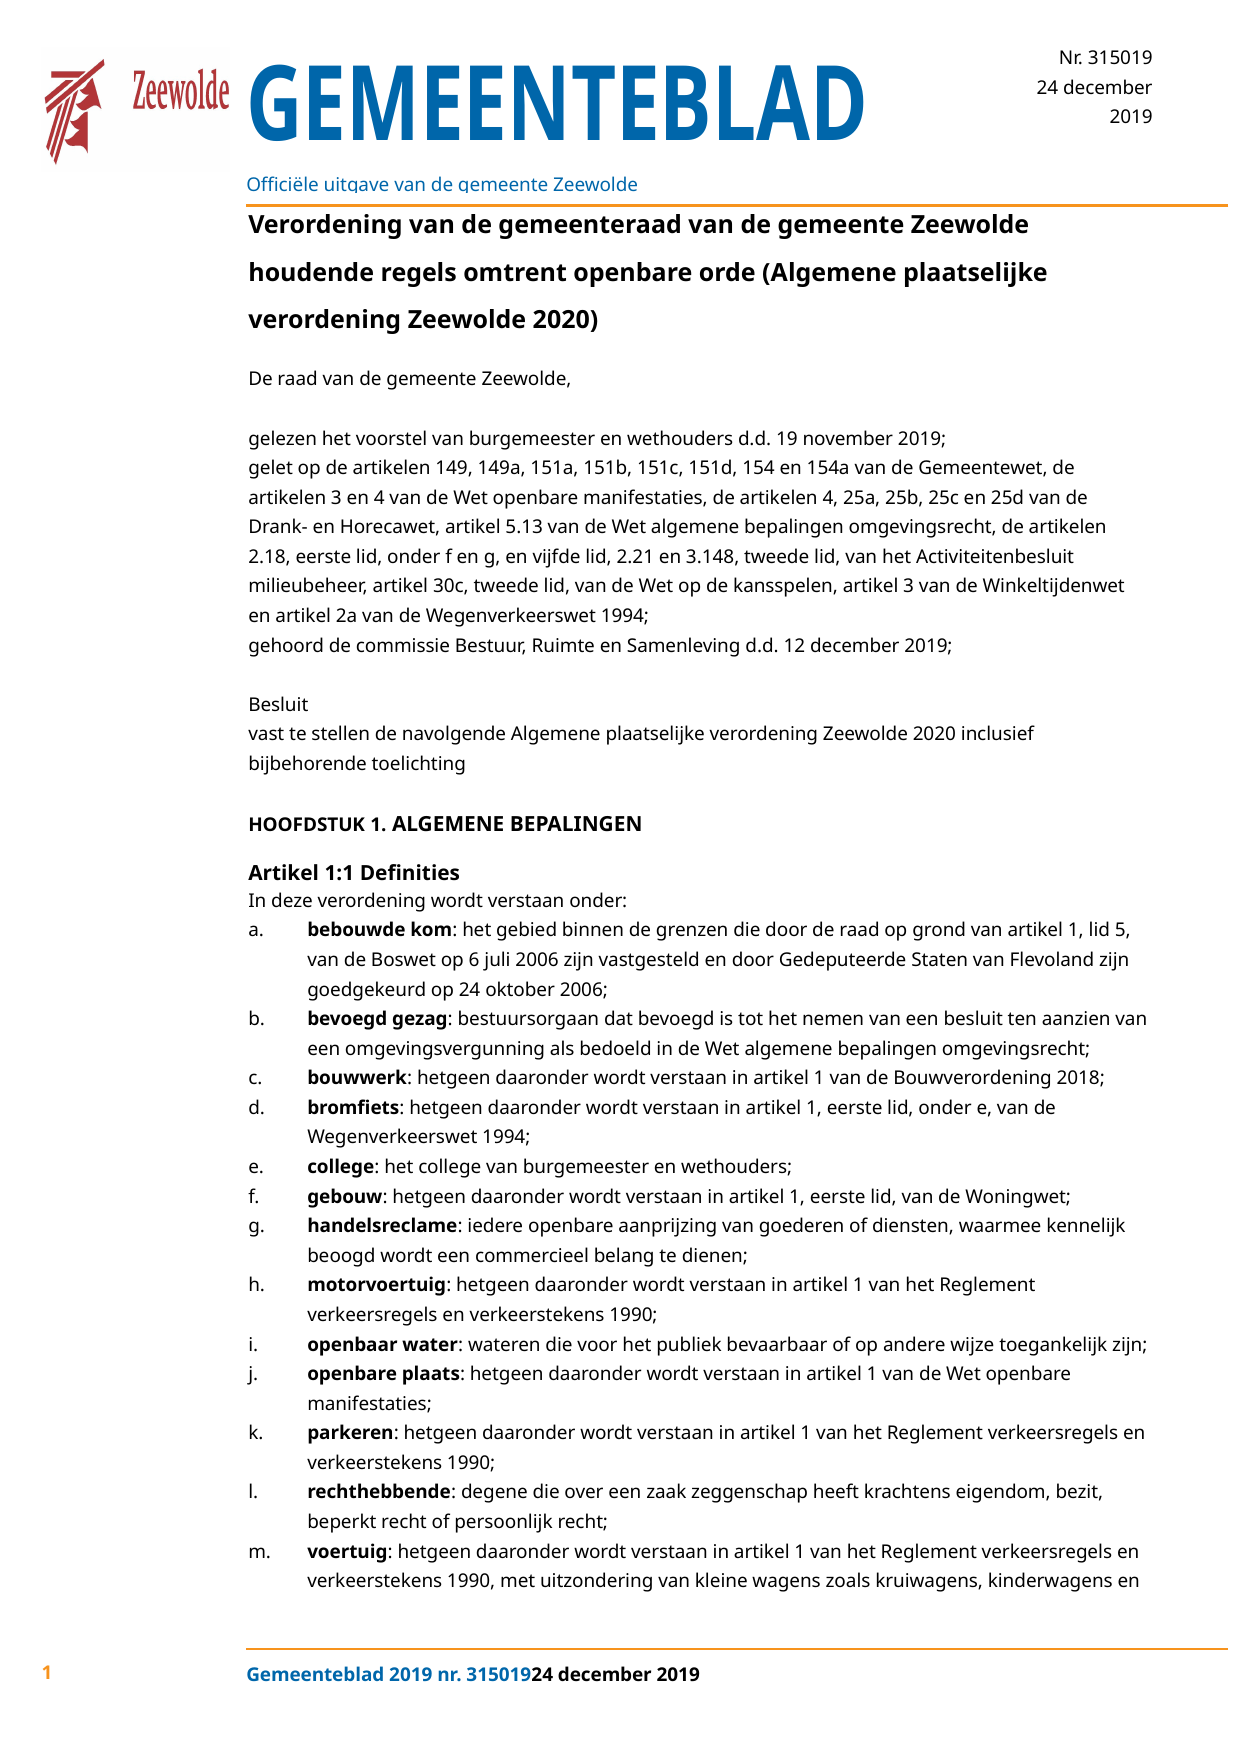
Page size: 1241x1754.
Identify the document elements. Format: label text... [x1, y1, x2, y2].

text gelet op de artikelen 149, 149a, 151a, 151b, 151c, 151d, 154 en 154a van de Gemeentewet, de artikelen 3 en 4 van de Wet openbare manifestaties, de artikelen 4, 25a, 25b, 25c en 25d van de Drank- en Horecawet, artikel 5.13 van de Wet algemene bepalingen omgevingsrecht, de artikelen 2.18, eerste lid, onder f en g, en vijfde lid, 2.21 en 3.148, tweede lid, van het Activiteitenbesluit milieubeheer, artikel 30c, tweede lid, van de Wet op de kansspelen, artikel 3 van de Winkeltijdenwet en artikel 2a van de Wegenverkeerswet 1994; [248, 454, 1152, 628]
list bromfiets: hetgeen daaronder wordt verstaan in artikel 1, eerste lid, onder e, van de Wegenverkeerswet 1994; [248, 1094, 1152, 1149]
picture [41, 47, 231, 172]
text Besluit [248, 691, 1152, 717]
list openbare plaats: hetgeen daaronder wordt verstaan in artikel 1 van de Wet openbare manifestaties; [248, 1360, 1152, 1416]
list motorvoertuig: hetgeen daaronder wordt verstaan in artikel 1 van het Reglement verkeersregels en verkeerstekens 1990; [248, 1272, 1152, 1327]
text vast te stellen de navolgende Algemene plaatselijke verordening Zeewolde 2020 inclusief bijbehorende toelichting [248, 721, 1152, 776]
text gehoord de commissie Bestuur, Ruimte en Samenleving d.d. 12 december 2019; [248, 632, 1152, 657]
list bouwwerk: hetgeen daaronder wordt verstaan in artikel 1 van de Bouwverordening 2018; [248, 1064, 1152, 1090]
list bebouwde kom: het gebied binnen de grenzen die door de raad op grond van artikel 1, lid 5, van de Boswet op 6 juli 2006 zijn vastgesteld en door Gedeputeerde Staten van Flevoland zijn goedgekeurd op 24 oktober 2006; [248, 917, 1152, 1001]
text gelezen het voorstel van burgemeester en wethouders d.d. 19 november 2019; [248, 425, 1152, 450]
list bevoegd gezag: bestuursorgaan dat bevoegd is tot het nemen van een besluit ten aanzien van een omgevingsvergunning als bedoeld in de Wet algemene bepalingen omgevingsrecht; [248, 1005, 1152, 1061]
text In deze verordening wordt verstaan onder: [248, 887, 1152, 913]
text Verordening van de gemeenteraad van de gemeente Zeewolde houdende regels omtrent openbare orde (Algemene plaatselijke verordening Zeewolde 2020) [248, 207, 1152, 336]
list parkeren: hetgeen daaronder wordt verstaan in artikel 1 van het Reglement verkeersregels en verkeerstekens 1990; [248, 1419, 1152, 1475]
list college: het college van burgemeester en wethouders; [248, 1153, 1152, 1179]
list gebouw: hetgeen daaronder wordt verstaan in artikel 1, eerste lid, van de Woningwet; [248, 1183, 1152, 1208]
list voertuig: hetgeen daaronder wordt verstaan in artikel 1 van het Reglement verkeersregels en verkeerstekens 1990, met uitzondering van kleine wagens zoals kruiwagens, kinderwagens en [248, 1538, 1152, 1593]
list openbaar water: wateren die voor het publiek bevaarbaar of op andere wijze toegankelijk zijn; [248, 1331, 1152, 1356]
list rechthebbende: degene die over een zaak zeggenschap heeft krachtens eigendom, bezit, beperkt recht of persoonlijk recht; [248, 1479, 1152, 1534]
list handelsreclame: iedere openbare aanprijzing van goederen of diensten, waarmee kennelijk beoogd wordt een commercieel belang te dienen; [248, 1212, 1152, 1268]
text HOOFDSTUK 1. ALGEMENE BEPALINGEN [248, 809, 1152, 838]
text De raad van de gemeente Zeewolde, [248, 366, 1152, 391]
text Artikel 1:1 Definities [248, 858, 1152, 887]
